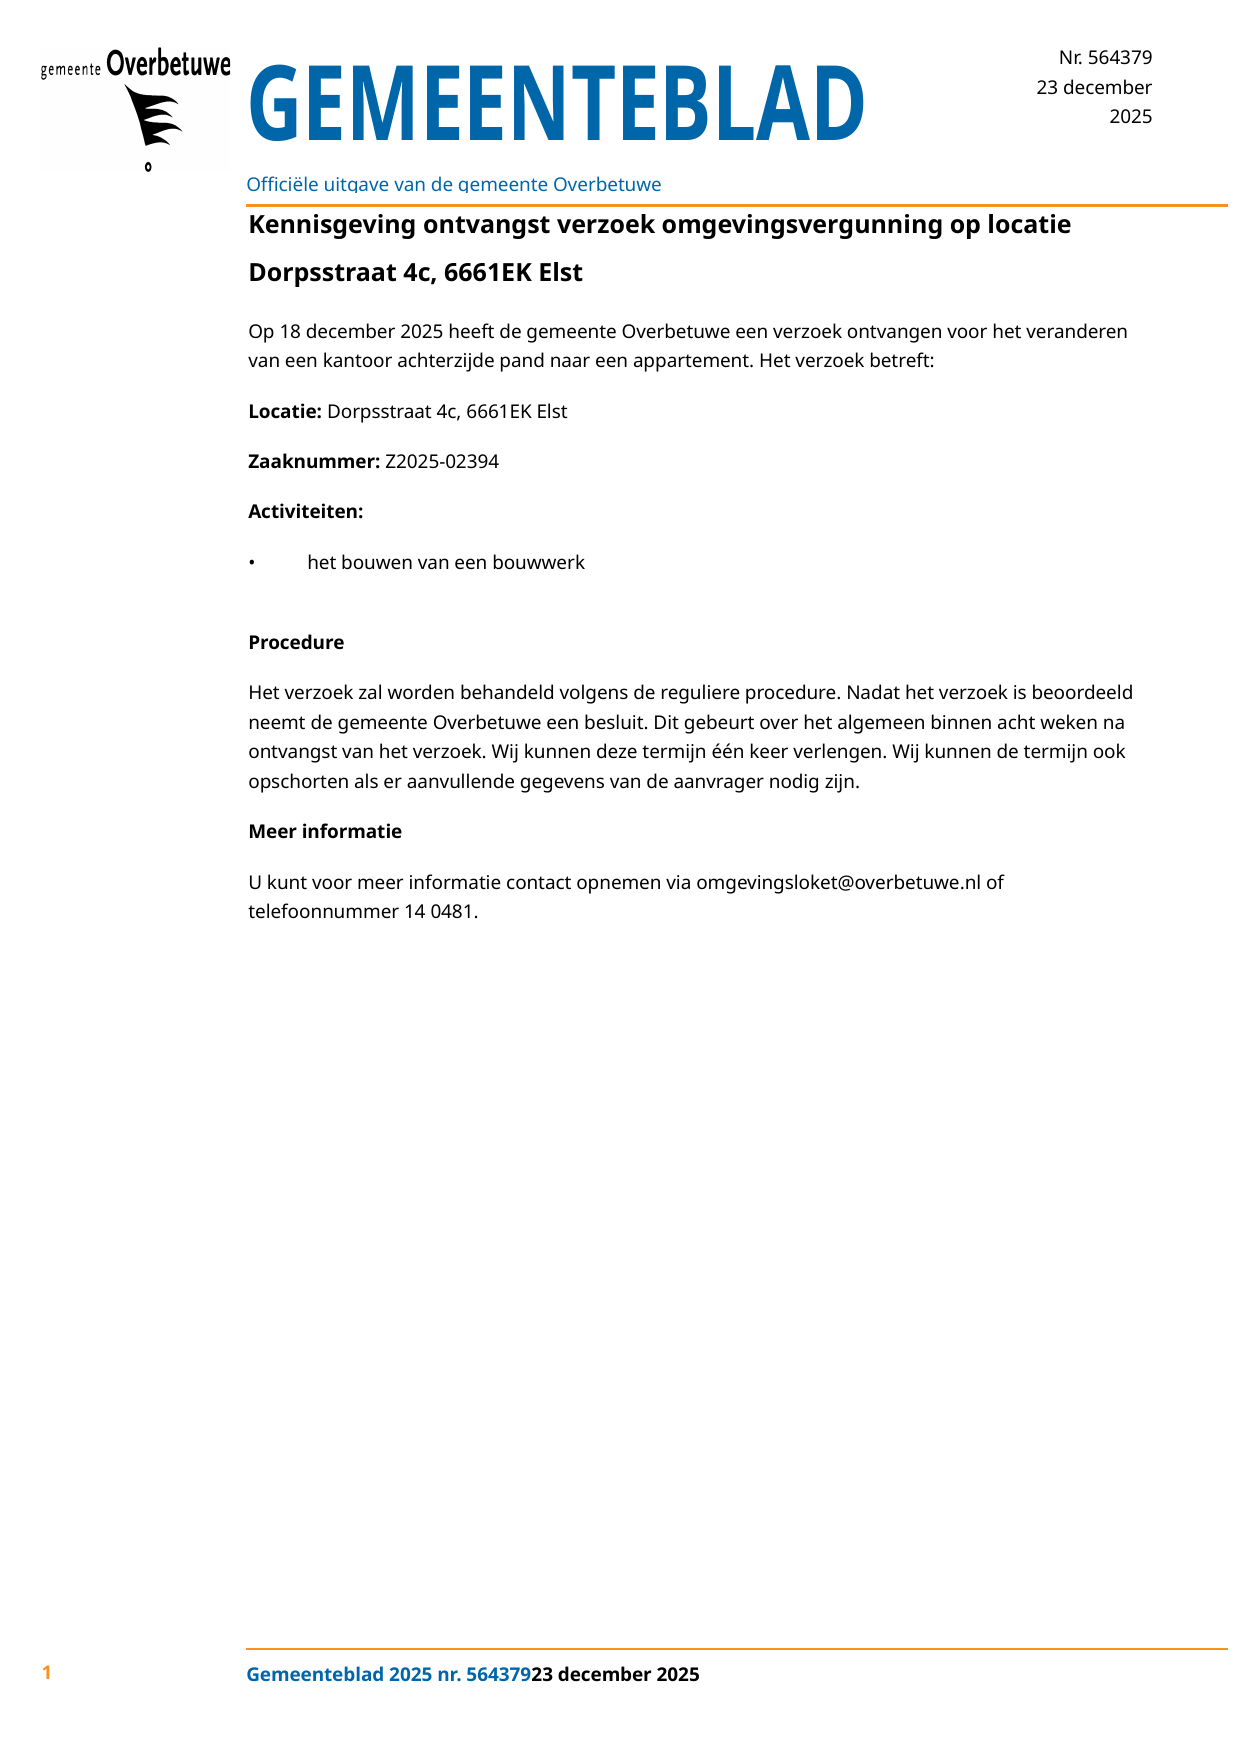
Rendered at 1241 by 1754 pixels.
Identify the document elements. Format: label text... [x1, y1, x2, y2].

list het bouwen van een bouwwerk [248, 549, 1152, 575]
text Zaaknummer: Z2025-02394 [248, 448, 1152, 474]
text Het verzoek zal worden behandeld volgens de reguliere procedure. Nadat het verzoek is beoordeeld neemt de gemeente Overbetuwe een besluit. Dit gebeurt over het algemeen binnen acht weken na ontvangst van het verzoek. Wij kunnen deze termijn één keer verlengen. Wij kunnen de termijn ook opschorten als er aanvullende gegevens van de aanvrager nodig zijn. [248, 679, 1152, 794]
text Op 18 december 2025 heeft de gemeente Overbetuwe een verzoek ontvangen voor het veranderen van een kantoor achterzijde pand naar een appartement. Het verzoek betreft: [248, 318, 1152, 373]
text Kennisgeving ontvangst verzoek omgevingsvergunning op locatie Dorpsstraat 4c, 6661EK Elst [248, 207, 1152, 288]
text Procedure [248, 629, 1152, 655]
picture [41, 47, 231, 172]
text Locatie: Dorpsstraat 4c, 6661EK Elst [248, 398, 1152, 424]
text Activiteiten: [248, 499, 1152, 524]
text Meer informatie [248, 819, 1152, 844]
text U kunt voor meer informatie contact opnemen via omgevingsloket@overbetuwe.nl of telefoonnummer 14 0481. [248, 869, 1152, 924]
